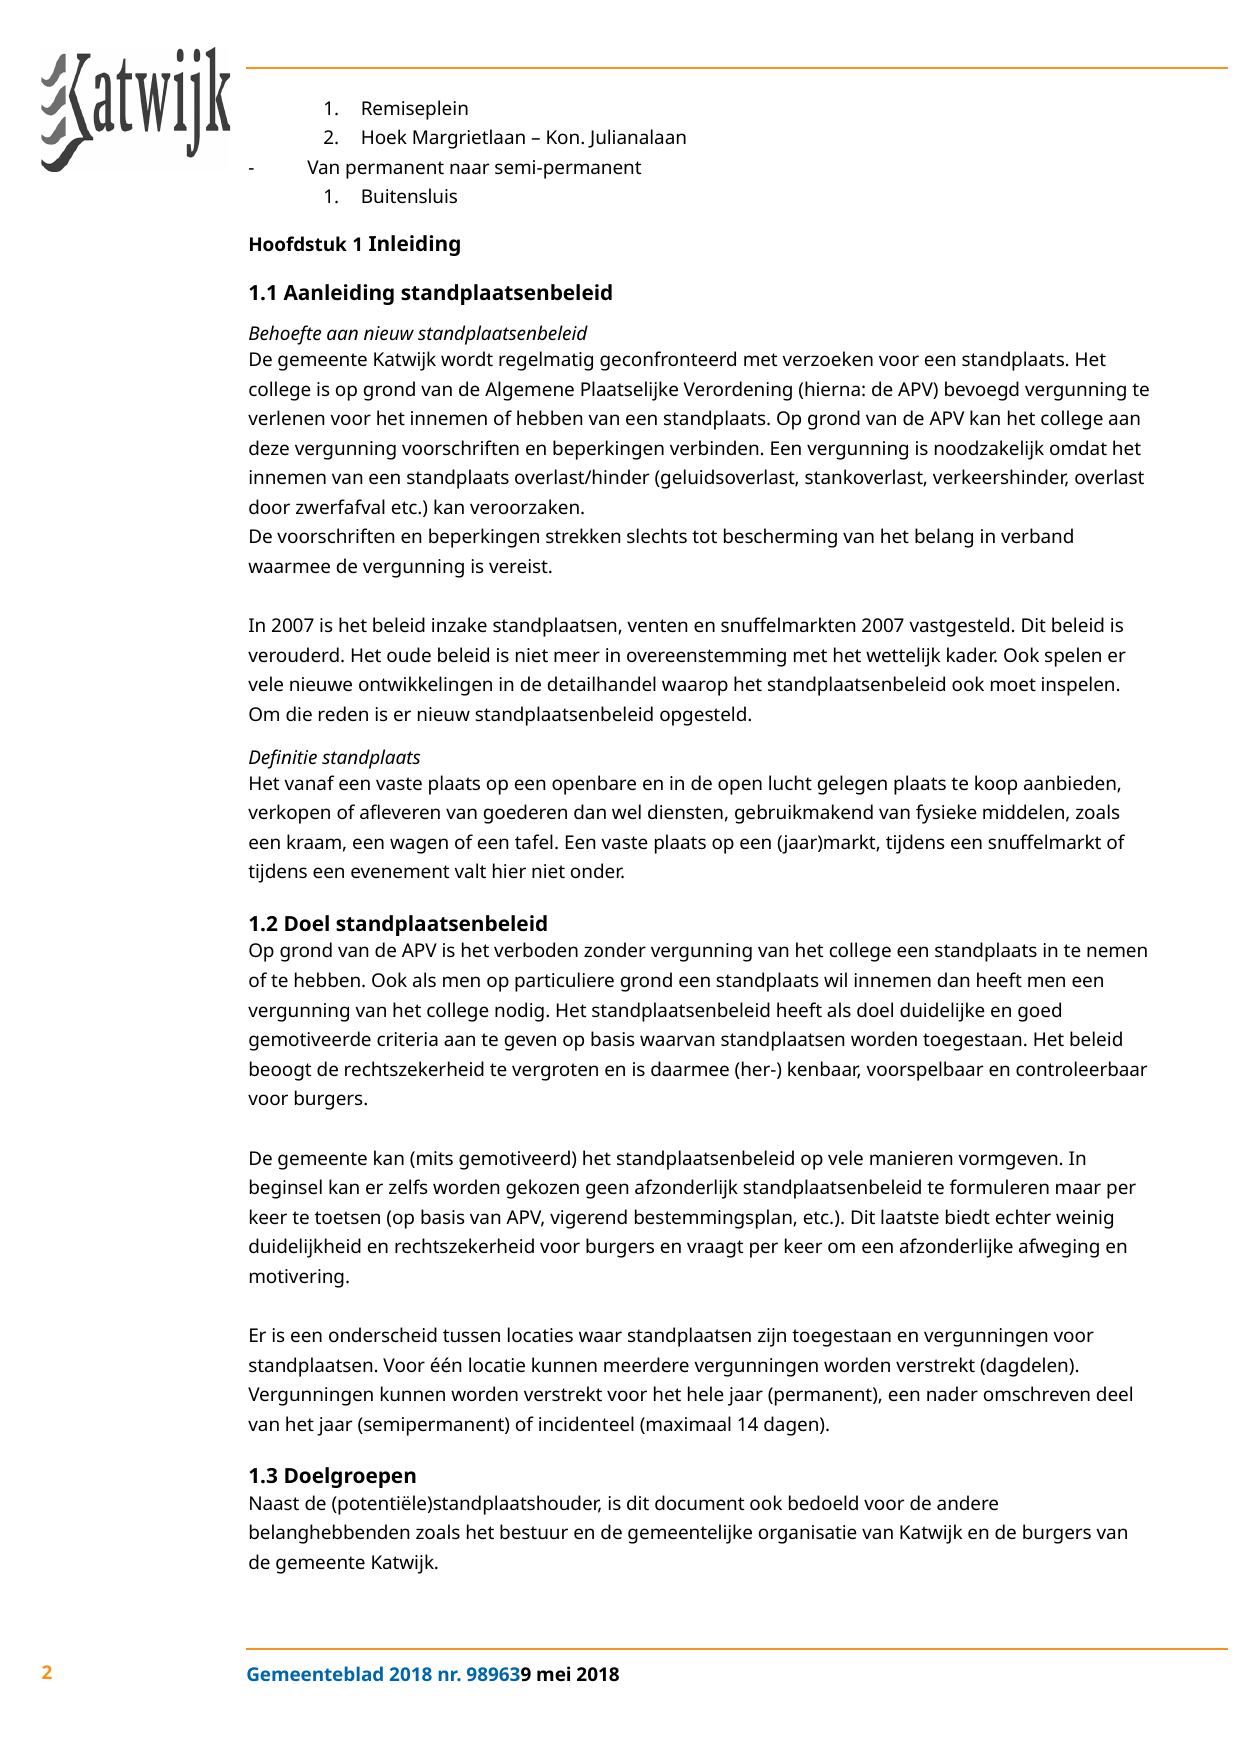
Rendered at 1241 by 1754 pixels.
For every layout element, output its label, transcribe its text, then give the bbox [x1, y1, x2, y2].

text Op grond van de APV is het verboden zonder vergunning van het college een standplaats in te nemen of te hebben. Ook als men op particuliere grond een standplaats wil innemen dan heeft men een vergunning van het college nodig. Het standplaatsenbeleid heeft als doel duidelijke en goed gemotiveerde criteria aan te geven op basis waarvan standplaatsen worden toegestaan. Het beleid beoogt de rechtszekerheid te vergroten en is daarmee (her-) kenbaar, voorspelbaar en controleerbaar voor burgers. [248, 938, 1152, 1111]
text Er is een onderscheid tussen locaties waar standplaatsen zijn toegestaan en vergunningen voor standplaatsen. Voor één locatie kunnen meerdere vergunningen worden verstrekt (dagdelen). Vergunningen kunnen worden verstrekt voor het hele jaar (permanent), een nader omschreven deel van het jaar (semipermanent) of incidenteel (maximaal 14 dagen). [248, 1322, 1152, 1437]
text Naast de (potentiële)standplaatshouder, is dit document ook bedoeld voor de andere belanghebbenden zoals het bestuur en de gemeentelijke organisatie van Katwijk en de burgers van de gemeente Katwijk. [248, 1490, 1152, 1575]
list Remiseplein [323, 95, 1152, 121]
list Buitensluis [323, 183, 1152, 209]
text 1.1 Aanleiding standplaatsenbeleid [248, 278, 1152, 307]
list Van permanent naar semi-permanent [248, 154, 1152, 180]
text De voorschriften en beperkingen strekken slechts tot bescherming van het belang in verband waarmee de vergunning is vereist. [248, 524, 1152, 579]
text In 2007 is het beleid inzake standplaatsen, venten en snuffelmarkten 2007 vastgesteld. Dit beleid is verouderd. Het oude beleid is niet meer in overeenstemming met het wettelijk kader. Ook spelen er vele nieuwe ontwikkelingen in de detailhandel waarop het standplaatsenbeleid ook moet inspelen. Om die reden is er nieuw standplaatsenbeleid opgesteld. [248, 612, 1152, 727]
text Hoofdstuk 1 Inleiding [248, 229, 1152, 258]
text 1.2 Doel standplaatsenbeleid [248, 909, 1152, 938]
text 1.3 Doelgroepen [248, 1461, 1152, 1490]
text Het vanaf een vaste plaats op een openbare en in de open lucht gelegen plaats te koop aanbieden, verkopen of afleveren van goederen dan wel diensten, gebruikmakend van fysieke middelen, zoals een kraam, een wagen of een tafel. Een vaste plaats op een (jaar)markt, tijdens een snuffelmarkt of tijdens een evenement valt hier niet onder. [248, 770, 1152, 884]
text De gemeente Katwijk wordt regelmatig geconfronteerd met verzoeken voor een standplaats. Het college is op grond van de Algemene Plaatselijke Verordening (hierna: de APV) bevoegd vergunning te verlenen voor het innemen of hebben van een standplaats. Op grond van de APV kan het college aan deze vergunning voorschriften en beperkingen verbinden. Een vergunning is noodzakelijk omdat het innemen van een standplaats overlast/hinder (geluidsoverlast, stankoverlast, verkeershinder, overlast door zwerfafval etc.) kan veroorzaken. [248, 346, 1152, 520]
text Behoefte aan nieuw standplaatsenbeleid [248, 320, 1152, 346]
picture [41, 47, 231, 172]
text De gemeente kan (mits gemotiveerd) het standplaatsenbeleid op vele manieren vormgeven. In beginsel kan er zelfs worden gekozen geen afzonderlijk standplaatsenbeleid te formuleren maar per keer te toetsen (op basis van APV, vigerend bestemmingsplan, etc.). Dit laatste biedt echter weinig duidelijkheid en rechtszekerheid voor burgers en vraagt per keer om een afzonderlijke afweging en motivering. [248, 1145, 1152, 1289]
list Hoek Margrietlaan – Kon. Julianalaan [323, 124, 1152, 150]
text Definitie standplaats [248, 744, 1152, 770]
